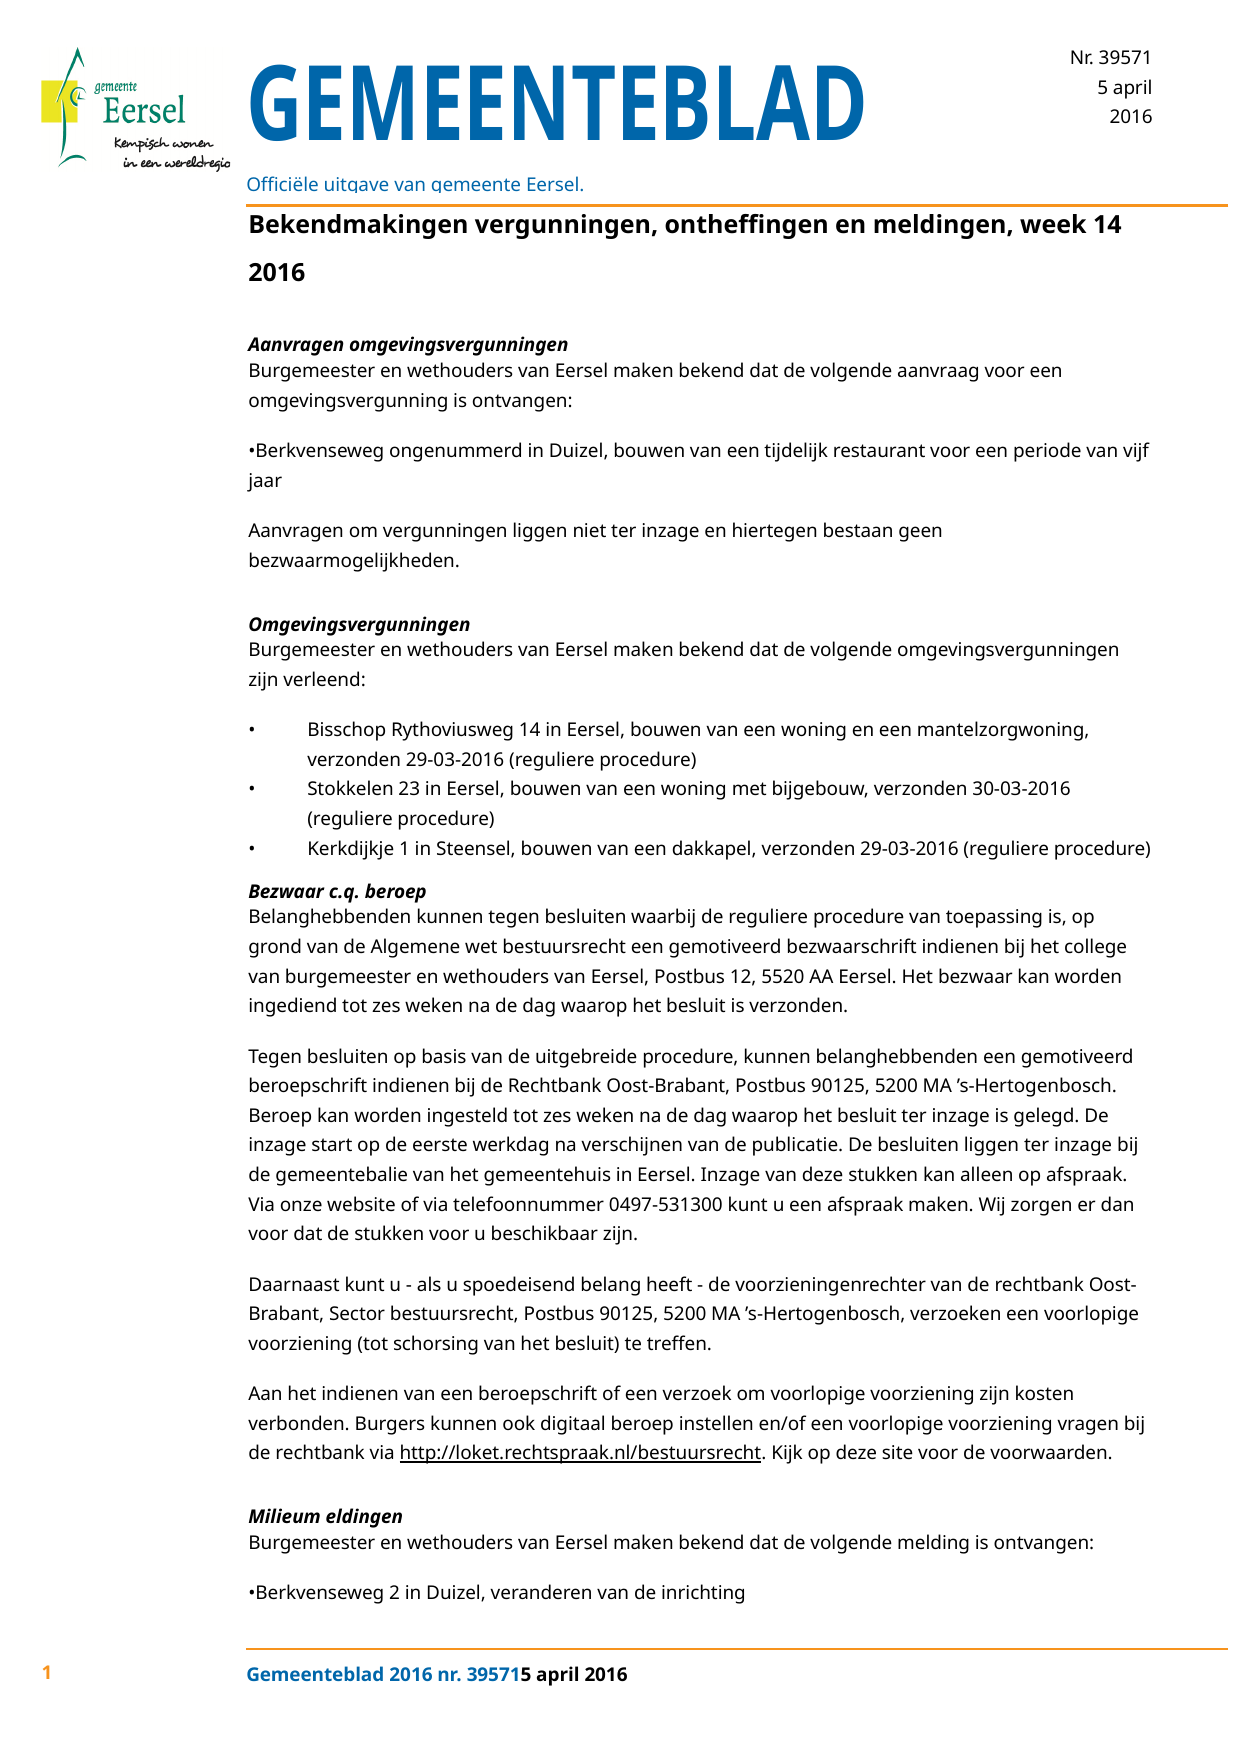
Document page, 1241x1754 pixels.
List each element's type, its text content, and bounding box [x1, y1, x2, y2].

text Burgemeester en wethouders van Eersel maken bekend dat de volgende aanvraag voor een omgevingsvergunning is ontvangen: [248, 357, 1152, 412]
text Tegen besluiten op basis van de uitgebreide procedure, kunnen belanghebbenden een gemotiveerd beroepschrift indienen bij de Rechtbank Oost-Brabant, Postbus 90125, 5200 MA ’s-Hertogenbosch. Beroep kan worden ingesteld tot zes weken na de dag waarop het besluit ter inzage is gelegd. De inzage start op de eerste werkdag na verschijnen van de publicatie. De besluiten liggen ter inzage bij de gemeentebalie van het gemeentehuis in Eersel. Inzage van deze stukken kan alleen op afspraak. Via onze website of via telefoonnummer 0497-531300 kunt u een afspraak maken. Wij zorgen er dan voor dat de stukken voor u beschikbaar zijn. [248, 1043, 1152, 1246]
text Burgemeester en wethouders van Eersel maken bekend dat de volgende omgevingsvergunningen zijn verleend: [248, 636, 1152, 692]
text Aanvragen om vergunningen liggen niet ter inzage en hiertegen bestaan geen bezwaarmogelijkheden. [248, 517, 1152, 572]
list Stokkelen 23 in Eersel, bouwen van een woning met bijgebouw, verzonden 30-03-2016 (reguliere procedure) [248, 776, 1152, 831]
text Aanvragen omgevingsvergunningen [248, 331, 1152, 357]
text Bekendmakingen vergunningen, ontheffingen en meldingen, week 14 2016 [248, 207, 1152, 288]
list Bisschop Rythoviusweg 14 in Eersel, bouwen van een woning en een mantelzorgwoning, verzonden 29-03-2016 (reguliere procedure) [248, 716, 1152, 772]
text •Berkvenseweg 2 in Duizel, veranderen van de inrichting [248, 1579, 1152, 1605]
text Belanghebbenden kunnen tegen besluiten waarbij de reguliere procedure van toepassing is, op grond van de Algemene wet bestuursrecht een gemotiveerd bezwaarschrift indienen bij het college van burgemeester en wethouders van Eersel, Postbus 12, 5520 AA Eersel. Het bezwaar kan worden ingediend tot zes weken na de dag waarop het besluit is verzonden. [248, 904, 1152, 1018]
picture [41, 47, 231, 172]
text Daarnaast kunt u - als u spoedeisend belang heeft - de voorzieningenrechter van de rechtbank Oost-Brabant, Sector bestuursrecht, Postbus 90125, 5200 MA ’s-Hertogenbosch, verzoeken een voorlopige voorziening (tot schorsing van het besluit) te treffen. [248, 1271, 1152, 1356]
text Bezwaar c.q. beroep [248, 878, 1152, 904]
text Milieum eldingen [248, 1503, 1152, 1529]
list Kerkdijkje 1 in Steensel, bouwen van een dakkapel, verzonden 29-03-2016 (reguliere procedure) [248, 835, 1152, 861]
text •Berkvenseweg ongenummerd in Duizel, bouwen van een tijdelijk restaurant voor een periode van vijf jaar [248, 437, 1152, 492]
text Omgevingsvergunningen [248, 611, 1152, 636]
text Burgemeester en wethouders van Eersel maken bekend dat de volgende melding is ontvangen: [248, 1529, 1152, 1555]
text Aan het indienen van een beroepschrift of een verzoek om voorlopige voorziening zijn kosten verbonden. Burgers kunnen ook digitaal beroep instellen en/of een voorlopige voorziening vragen bij de rechtbank via http://loket.rechtspraak.nl/bestuursrecht. Kijk op deze site voor de voorwaarden. [248, 1380, 1152, 1465]
